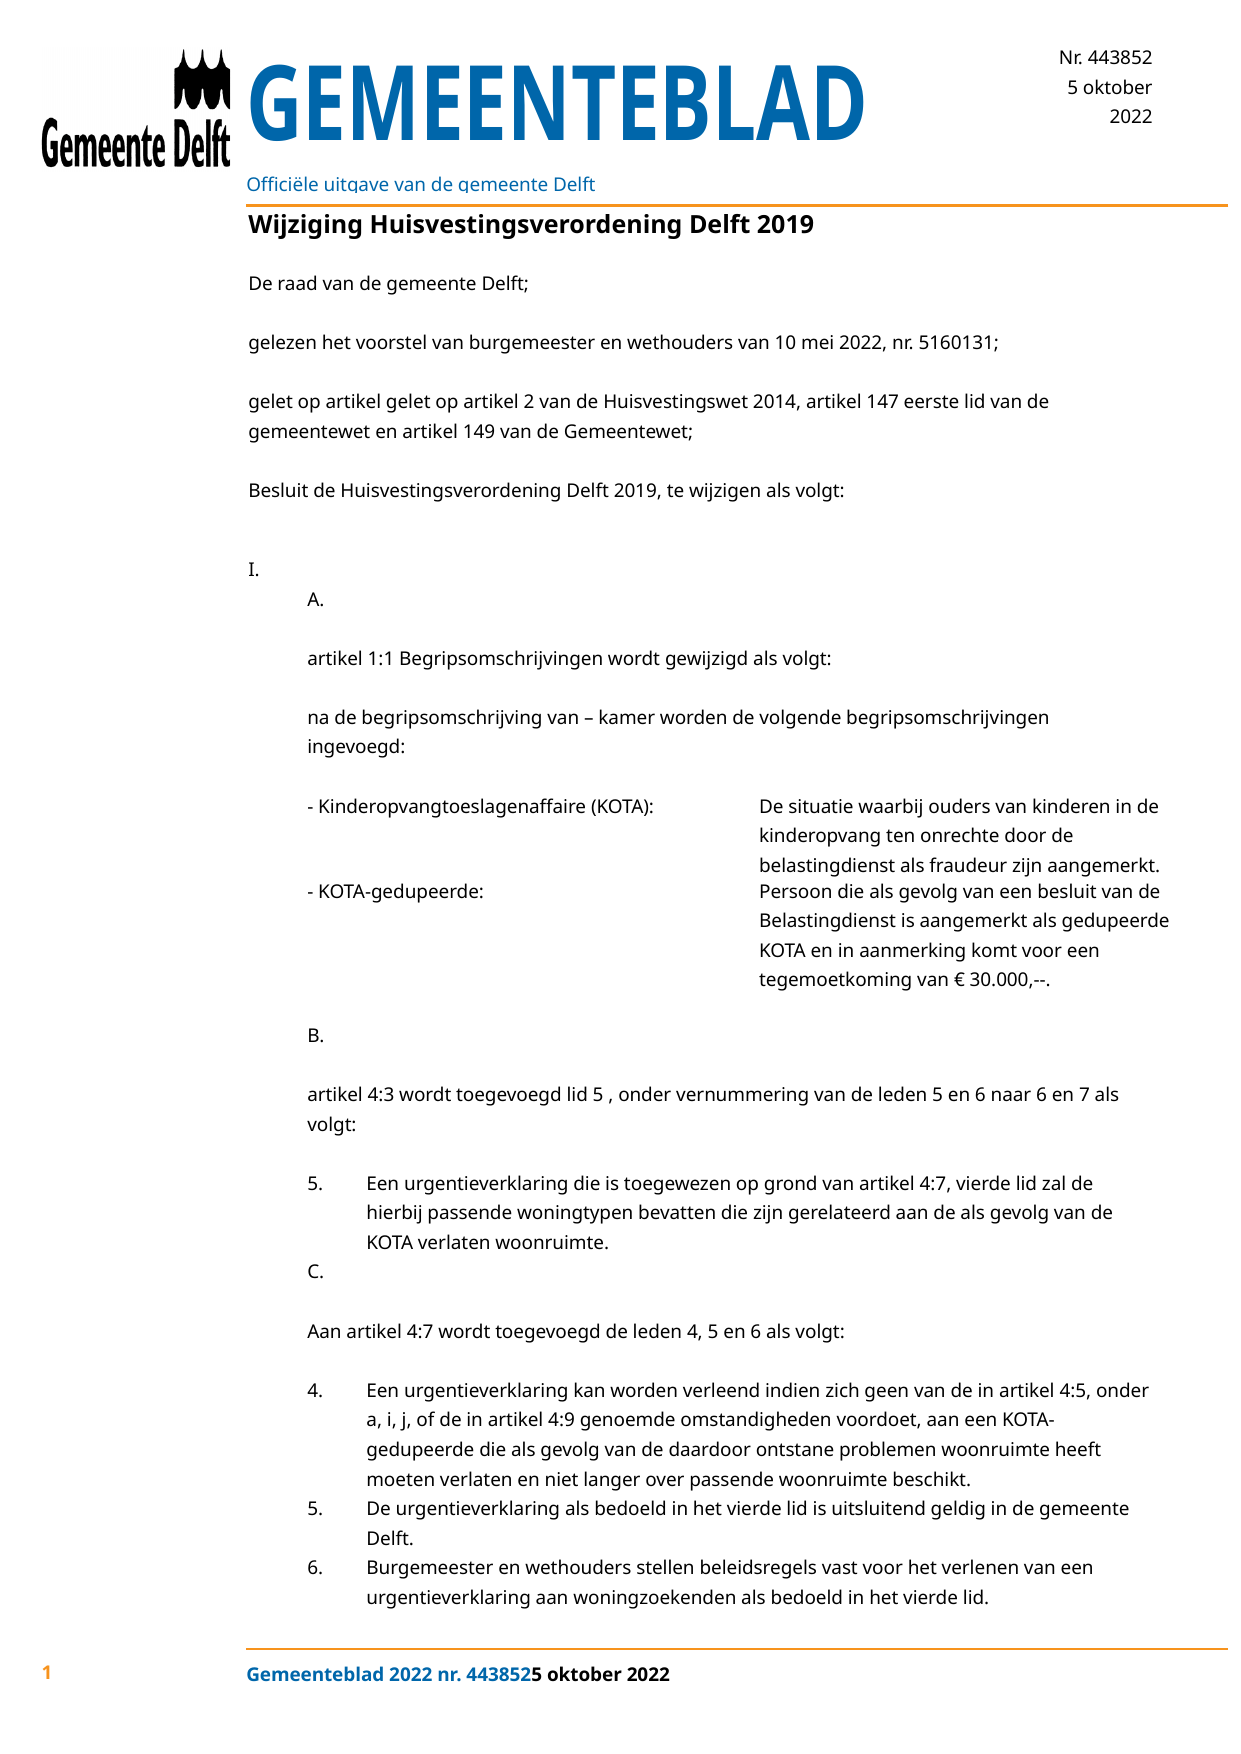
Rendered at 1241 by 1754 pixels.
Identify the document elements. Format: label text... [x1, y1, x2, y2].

list De urgentieverklaring als bedoeld in het vierde lid is uitsluitend geldig in de gemeente Delft. [307, 1495, 1152, 1551]
list Een urgentieverklaring kan worden verleend indien zich geen van de in artikel 4:5, onder a, i, j, of de in artikel 4:9 genoemde omstandigheden voordoet, aan een KOTA-gedupeerde die als gevolg van de daardoor ontstane problemen woonruimte heeft moeten verlaten en niet langer over passende woonruimte beschikt. [307, 1377, 1152, 1492]
picture [41, 47, 231, 172]
list Aan artikel 4:7 wordt toegevoegd de leden 4, 5 en 6 als volgt: [248, 1318, 1152, 1344]
list artikel 1:1 Begripsomschrijvingen wordt gewijzigd als volgt: [248, 645, 1152, 671]
text Wijziging Huisvestingsverordening Delft 2019 [248, 207, 1152, 241]
list Een urgentieverklaring die is toegewezen op grond van artikel 4:7, vierde lid zal de hierbij passende woningtypen bevatten die zijn gerelateerd aan de als gevolg van de KOTA verlaten woonruimte. [307, 1170, 1152, 1255]
text gelezen het voorstel van burgemeester en wethouders van 10 mei 2022, nr. 5160131; [248, 329, 1152, 355]
list B. [248, 1022, 1152, 1048]
table_header - Kinderopvangtoeslagenaffaire (KOTA): [307, 793, 759, 878]
list artikel 4:3 wordt toegevoegd lid 5 , onder vernummering van de leden 5 en 6 naar 6 en 7 als volgt: [248, 1081, 1152, 1137]
text gelet op artikel gelet op artikel 2 van de Huisvestingswet 2014, artikel 147 eerste lid van de gemeentewet en artikel 149 van de Gemeentewet; [248, 389, 1152, 444]
text De raad van de gemeente Delft; [248, 270, 1152, 296]
list A. [248, 586, 1152, 612]
table_cell - KOTA-gedupeerde: [307, 878, 759, 992]
table_cell Persoon die als gevolg van een besluit van de Belastingdienst is aangemerkt als gedupeerde KOTA en in aanmerking komt voor een tegemoetkoming van € 30.000,--. [759, 878, 1211, 992]
list na de begripsomschrijving van – kamer worden de volgende begripsomschrijvingen ingevoegd: [248, 704, 1152, 759]
list Burgemeester en wethouders stellen beleidsregels vast voor het verlenen van een urgentieverklaring aan woningzoekenden als bedoeld in het vierde lid. [307, 1554, 1152, 1610]
text Besluit de Huisvestingsverordening Delft 2019, te wijzigen als volgt: [248, 477, 1152, 503]
table_header De situatie waarbij ouders van kinderen in de kinderopvang ten onrechte door de belastingdienst als fraudeur zijn aangemerkt. [759, 793, 1211, 878]
list C. [248, 1259, 1152, 1284]
